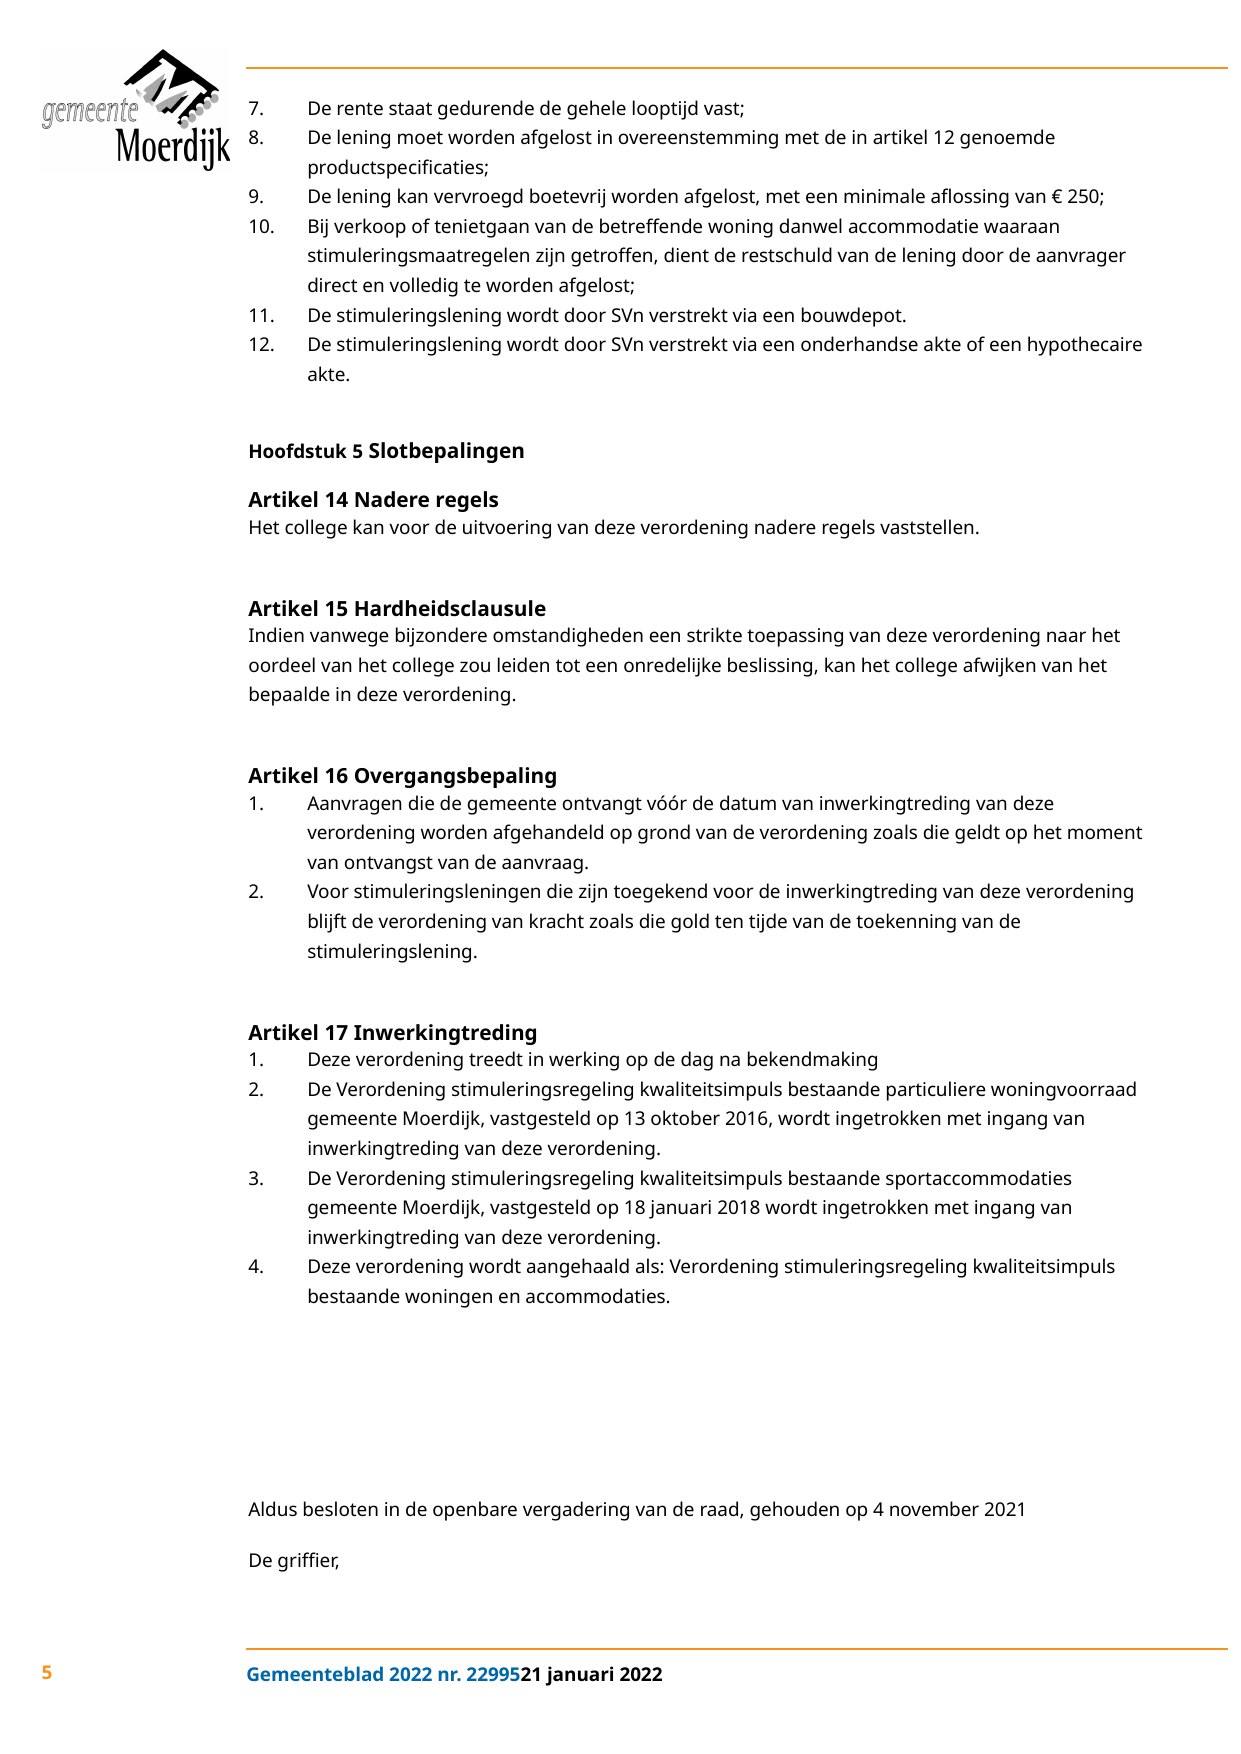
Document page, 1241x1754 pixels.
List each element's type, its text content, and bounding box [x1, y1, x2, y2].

list Deze verordening wordt aangehaald als: Verordening stimuleringsregeling kwaliteitsimpuls bestaande woningen en accommodaties. [248, 1253, 1152, 1309]
text Hoofdstuk 5 Slotbepalingen [248, 436, 1152, 465]
text Het college kan voor de uitvoering van deze verordening nadere regels vaststellen. [248, 514, 1152, 540]
picture [41, 47, 231, 172]
text Aldus besloten in de openbare vergadering van de raad, gehouden op 4 november 2021 [248, 1496, 1152, 1522]
text Artikel 15 Hardheidsclausule [248, 594, 1152, 622]
text Artikel 14 Nadere regels [248, 486, 1152, 514]
list Deze verordening treedt in werking op de dag na bekendmaking [248, 1046, 1152, 1072]
list De Verordening stimuleringsregeling kwaliteitsimpuls bestaande sportaccommodaties gemeente Moerdijk, vastgesteld op 18 januari 2018 wordt ingetrokken met ingang van inwerkingtreding van deze verordening. [248, 1165, 1152, 1249]
list De rente staat gedurende de gehele looptijd vast; [248, 95, 1152, 121]
list De stimuleringslening wordt door SVn verstrekt via een bouwdepot. [248, 302, 1152, 328]
list De lening moet worden afgelost in overeenstemming met de in artikel 12 genoemde productspecificaties; [248, 124, 1152, 180]
list Aanvragen die de gemeente ontvangt vóór de datum van inwerkingtreding van deze verordening worden afgehandeld op grond van de verordening zoals die geldt op het moment van ontvangst van de aanvraag. [248, 790, 1152, 875]
text Artikel 16 Overgangsbepaling [248, 762, 1152, 790]
text Artikel 17 Inwerkingtreding [248, 1018, 1152, 1046]
list De lening kan vervroegd boetevrij worden afgelost, met een minimale aflossing van € 250; [248, 183, 1152, 209]
list De stimuleringslening wordt door SVn verstrekt via een onderhandse akte of een hypothecaire akte. [248, 331, 1152, 387]
text De griffier, [248, 1548, 1152, 1573]
list Voor stimuleringsleningen die zijn toegekend voor de inwerkingtreding van deze verordening blijft de verordening van kracht zoals die gold ten tijde van de toekenning van de stimuleringslening. [248, 879, 1152, 964]
list Bij verkoop of tenietgaan van de betreffende woning danwel accommodatie waaraan stimuleringsmaatregelen zijn getroffen, dient de restschuld van de lening door de aanvrager direct en volledig te worden afgelost; [248, 213, 1152, 298]
text Indien vanwege bijzondere omstandigheden een strikte toepassing van deze verordening naar het oordeel van het college zou leiden tot een onredelijke beslissing, kan het college afwijken van het bepaalde in deze verordening. [248, 622, 1152, 707]
list De Verordening stimuleringsregeling kwaliteitsimpuls bestaande particuliere woningvoorraad gemeente Moerdijk, vastgesteld op 13 oktober 2016, wordt ingetrokken met ingang van inwerkingtreding van deze verordening. [248, 1076, 1152, 1161]
